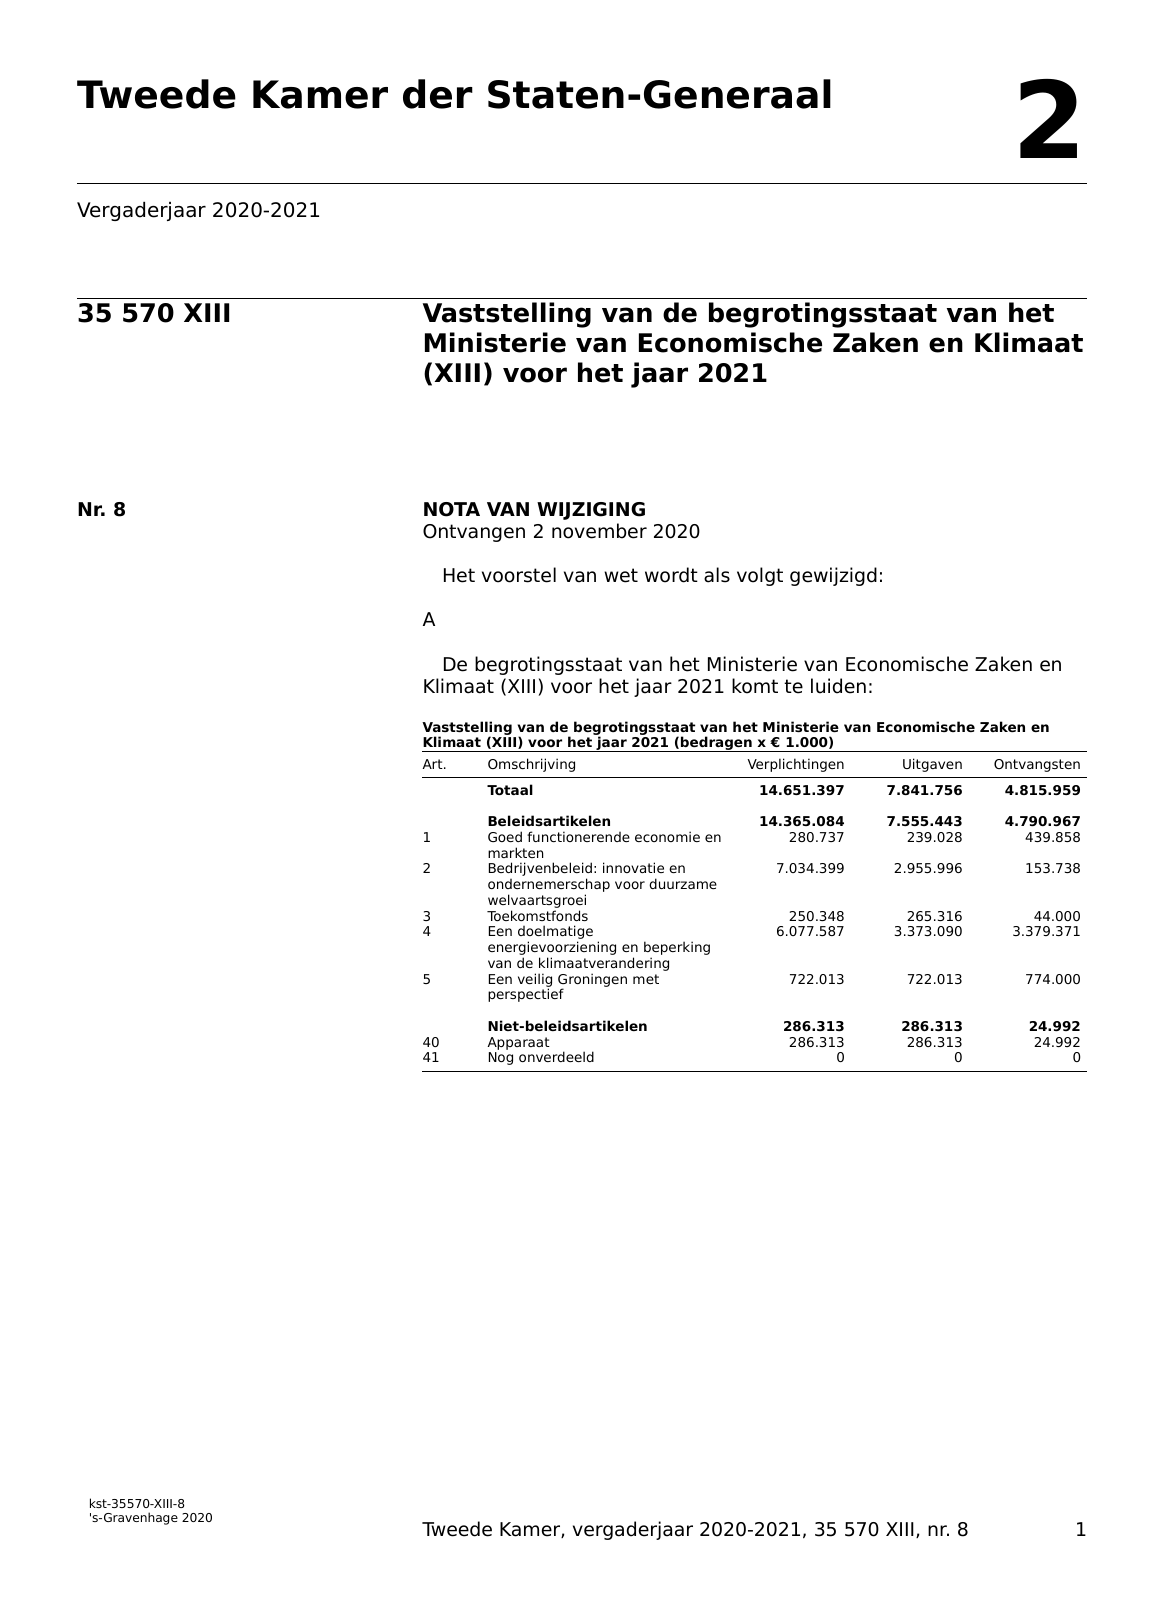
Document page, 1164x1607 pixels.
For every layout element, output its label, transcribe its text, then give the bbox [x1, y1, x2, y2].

table_cell Omschrijving [481, 752, 732, 777]
table_cell 250.348 [732, 909, 850, 924]
table_cell 0 [969, 1050, 1087, 1071]
table_cell 0 [732, 1050, 850, 1071]
table_cell Een veilig Groningen met perspectief [481, 971, 732, 1003]
table_cell 24.992 [969, 1019, 1087, 1034]
table_cell [969, 799, 1087, 814]
text Het voorstel van wet wordt als volgt gewijzigd: [422, 565, 1087, 587]
table_cell [422, 814, 481, 830]
table_cell 286.313 [732, 1019, 850, 1034]
table_cell 7.841.756 [850, 778, 968, 798]
subtitle A [422, 609, 1087, 631]
table_cell Goed functionerende economie en markten [481, 830, 732, 861]
table_cell 0 [850, 1050, 968, 1071]
table_cell 3.373.090 [850, 924, 968, 971]
table_cell 4 [422, 924, 481, 971]
table_cell Beleidsartikelen [481, 814, 732, 830]
table_cell 774.000 [969, 971, 1087, 1003]
table_cell Niet-beleidsartikelen [481, 1019, 732, 1034]
table_cell [850, 799, 968, 814]
table_cell Bedrijvenbeleid: innovatie en ondernemerschap voor duurzame welvaartsgroei [481, 861, 732, 908]
table_cell [969, 1003, 1087, 1019]
table_cell [422, 1019, 481, 1034]
text kst-35570-XIII-8 [88, 1497, 323, 1511]
table_cell Een doelmatige energievoorziening en beperking van de klimaatverandering [481, 924, 732, 971]
table_cell 6.077.587 [732, 924, 850, 971]
table_cell [732, 1003, 850, 1019]
table_cell Apparaat [481, 1034, 732, 1050]
table_cell 44.000 [969, 909, 1087, 924]
table_cell 286.313 [732, 1034, 850, 1050]
table_cell 722.013 [732, 971, 850, 1003]
table_cell [481, 799, 732, 814]
table_cell 265.316 [850, 909, 968, 924]
table_cell 286.313 [850, 1019, 968, 1034]
table_cell 14.365.084 [732, 814, 850, 830]
table_cell Nog onverdeeld [481, 1050, 732, 1071]
table_cell 7.555.443 [850, 814, 968, 830]
table_cell [422, 778, 481, 798]
table_cell 2 [422, 861, 481, 908]
table_cell 4.815.959 [969, 778, 1087, 798]
table_cell [732, 799, 850, 814]
table_header Vaststelling van de begrotingsstaat van het Ministerie van Economische Zaken en Klimaat (XIII) voor het jaar 2021 (bedragen x € 1.000) [422, 719, 1087, 751]
table_cell [850, 1003, 968, 1019]
table_cell [422, 1003, 481, 1019]
table_cell Art. [422, 752, 481, 777]
table_cell 5 [422, 971, 481, 1003]
table_cell Ontvangsten [969, 752, 1087, 777]
table_cell 280.737 [732, 830, 850, 861]
table_cell 153.738 [969, 861, 1087, 908]
table_cell Toekomstfonds [481, 909, 732, 924]
table_cell 3 [422, 909, 481, 924]
table_cell 4.790.967 [969, 814, 1087, 830]
table_cell Uitgaven [850, 752, 968, 777]
subtitle Nr. 8 NOTA VAN WIJZIGING [77, 499, 1087, 521]
table_cell 439.858 [969, 830, 1087, 861]
table_cell 40 [422, 1034, 481, 1050]
table_cell 286.313 [850, 1034, 968, 1050]
text Ontvangen 2 november 2020 [422, 521, 1087, 543]
table_cell 3.379.371 [969, 924, 1087, 971]
subtitle 35 570 XIII Vaststelling van de begrotingsstaat van het Ministerie van Economische Zaken en Klimaat (XIII) voor het jaar 2021 [77, 299, 1087, 388]
table_cell 14.651.397 [732, 778, 850, 798]
table_cell 722.013 [850, 971, 968, 1003]
table_cell [481, 1003, 732, 1019]
table_cell 1 [422, 830, 481, 861]
text De begrotingsstaat van het Ministerie van Economische Zaken en Klimaat (XIII) voor het jaar 2021 komt te luiden: [422, 653, 1087, 697]
table_cell 24.992 [969, 1034, 1087, 1050]
table_cell [422, 799, 481, 814]
table_cell Vergaderjaar 2020-2021 [77, 184, 1087, 298]
table_cell 7.034.399 [732, 861, 850, 908]
table_header Tweede Kamer der Staten-Generaal [77, 59, 886, 183]
table_cell 239.028 [850, 830, 968, 861]
table_cell Totaal [481, 778, 732, 798]
table_cell 2.955.996 [850, 861, 968, 908]
table_header 2 [886, 59, 1087, 183]
text 's-Gravenhage 2020 [88, 1511, 323, 1525]
table_cell 41 [422, 1050, 481, 1071]
table_cell Verplichtingen [732, 752, 850, 777]
